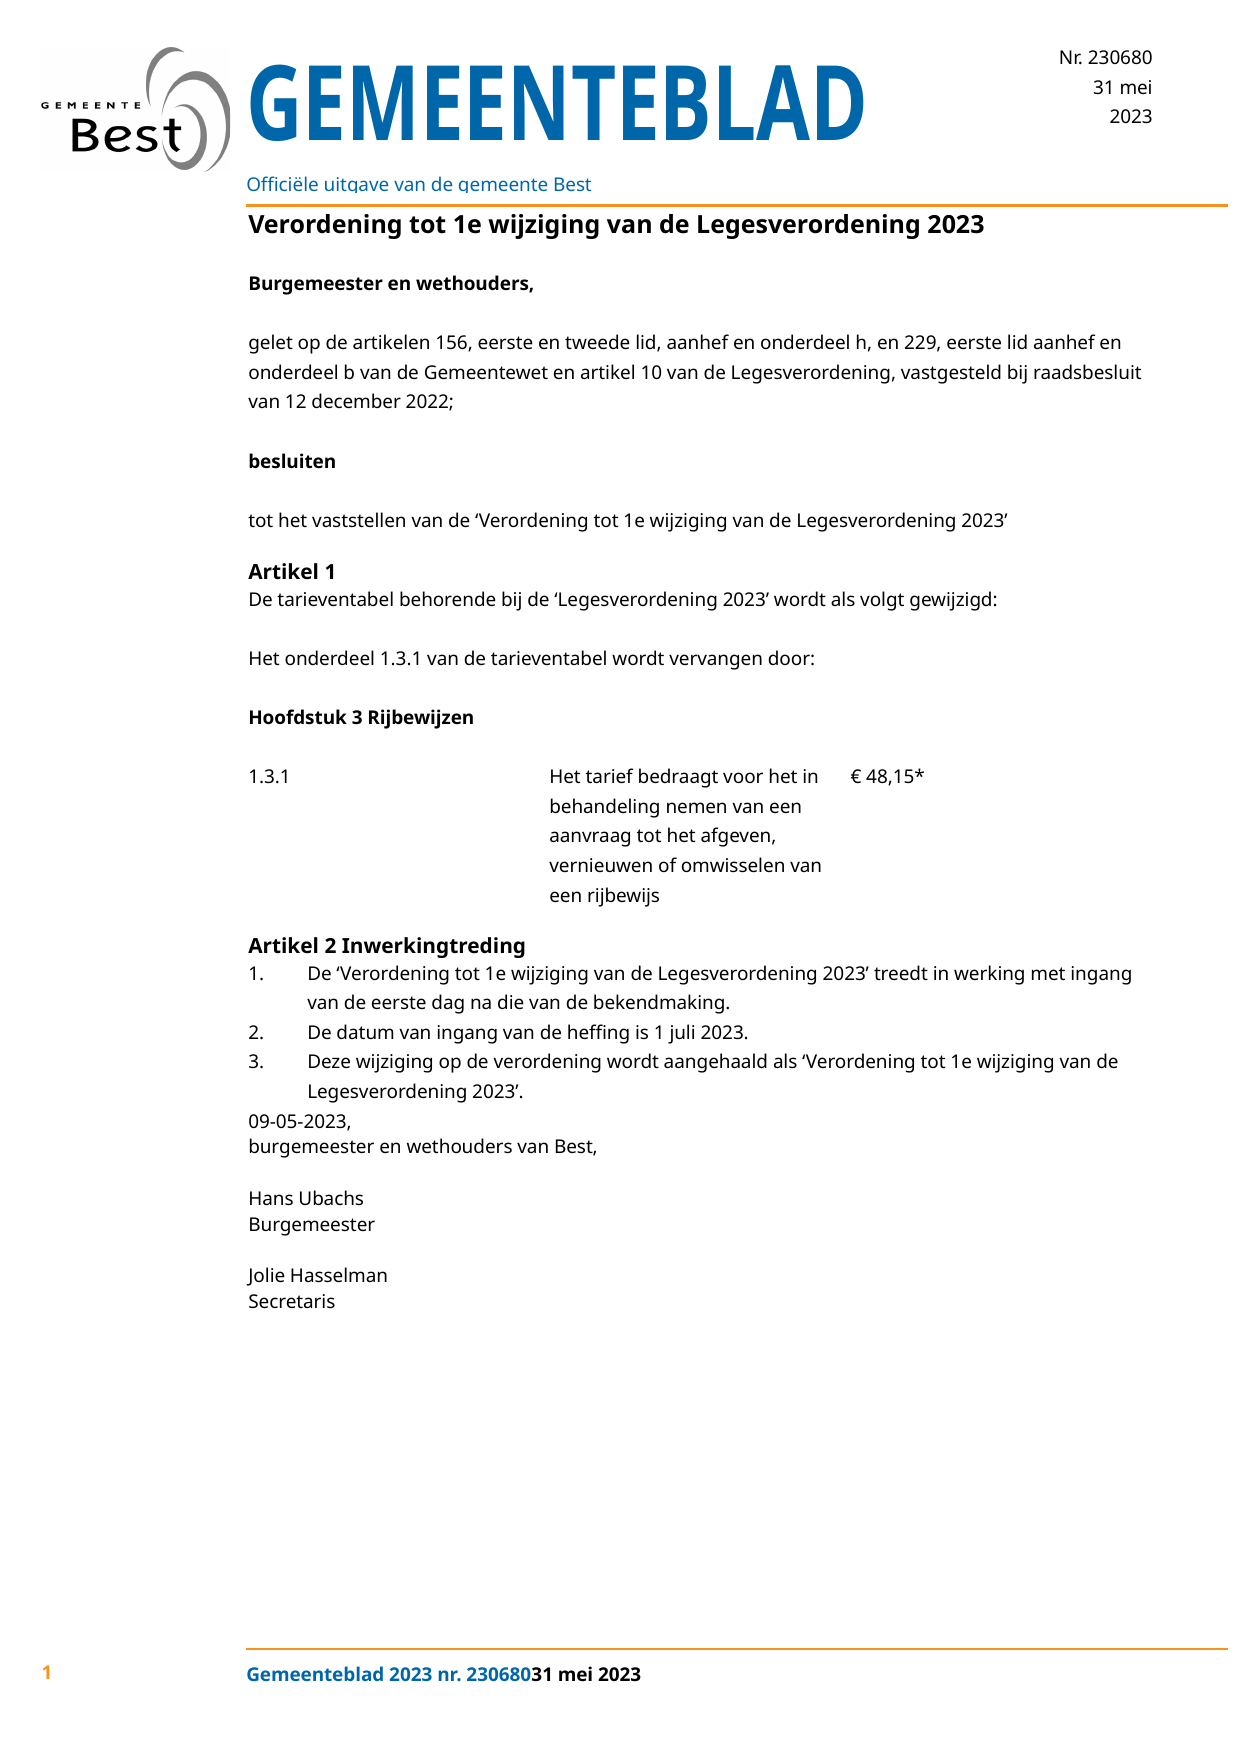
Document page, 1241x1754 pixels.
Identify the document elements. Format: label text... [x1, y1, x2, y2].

text Artikel 2 Inwerkingtreding [248, 932, 1152, 960]
text Burgemeester [248, 1211, 1152, 1237]
text De tarieventabel behorende bij de ‘Legesverordening 2023’ wordt als volgt gewijzigd: [248, 586, 1152, 612]
list De datum van ingang van de heffing is 1 juli 2023. [248, 1019, 1152, 1045]
text Artikel 1 [248, 557, 1152, 586]
table_header Het tarief bedraagt voor het in behandeling nemen van een aanvraag tot het afgeven, vernieuwen of omwisselen van een rijbewijs [549, 764, 850, 907]
list De ‘Verordening tot 1e wijziging van de Legesverordening 2023’ treedt in werking met ingang van de eerste dag na die van de bekendmaking. [248, 960, 1152, 1015]
text besluiten [248, 448, 1152, 473]
list Deze wijziging op de verordening wordt aangehaald als ‘Verordening tot 1e wijziging van de Legesverordening 2023’. [248, 1049, 1152, 1104]
text Hoofdstuk 3 Rijbewijzen [248, 704, 1152, 730]
text Het onderdeel 1.3.1 van de tarieventabel wordt vervangen door: [248, 645, 1152, 671]
text Verordening tot 1e wijziging van de Legesverordening 2023 [248, 207, 1152, 241]
text Burgemeester en wethouders, [248, 270, 1152, 296]
text Hans Ubachs [248, 1185, 1152, 1211]
table_header € 48,15* [850, 764, 1152, 907]
text tot het vaststellen van de ‘Verordening tot 1e wijziging van de Legesverordening 2023’ [248, 507, 1152, 533]
text 09-05-2023, [248, 1108, 1152, 1134]
text burgemeester en wethouders van Best, [248, 1134, 1152, 1159]
picture [41, 47, 231, 172]
text Jolie Hasselman [248, 1262, 1152, 1288]
table_header 1.3.1 [248, 764, 549, 907]
text Secretaris [248, 1288, 1152, 1314]
text gelet op de artikelen 156, eerste en tweede lid, aanhef en onderdeel h, en 229, eerste lid aanhef en onderdeel b van de Gemeentewet en artikel 10 van de Legesverordening, vastgesteld bij raadsbesluit van 12 december 2022; [248, 329, 1152, 414]
